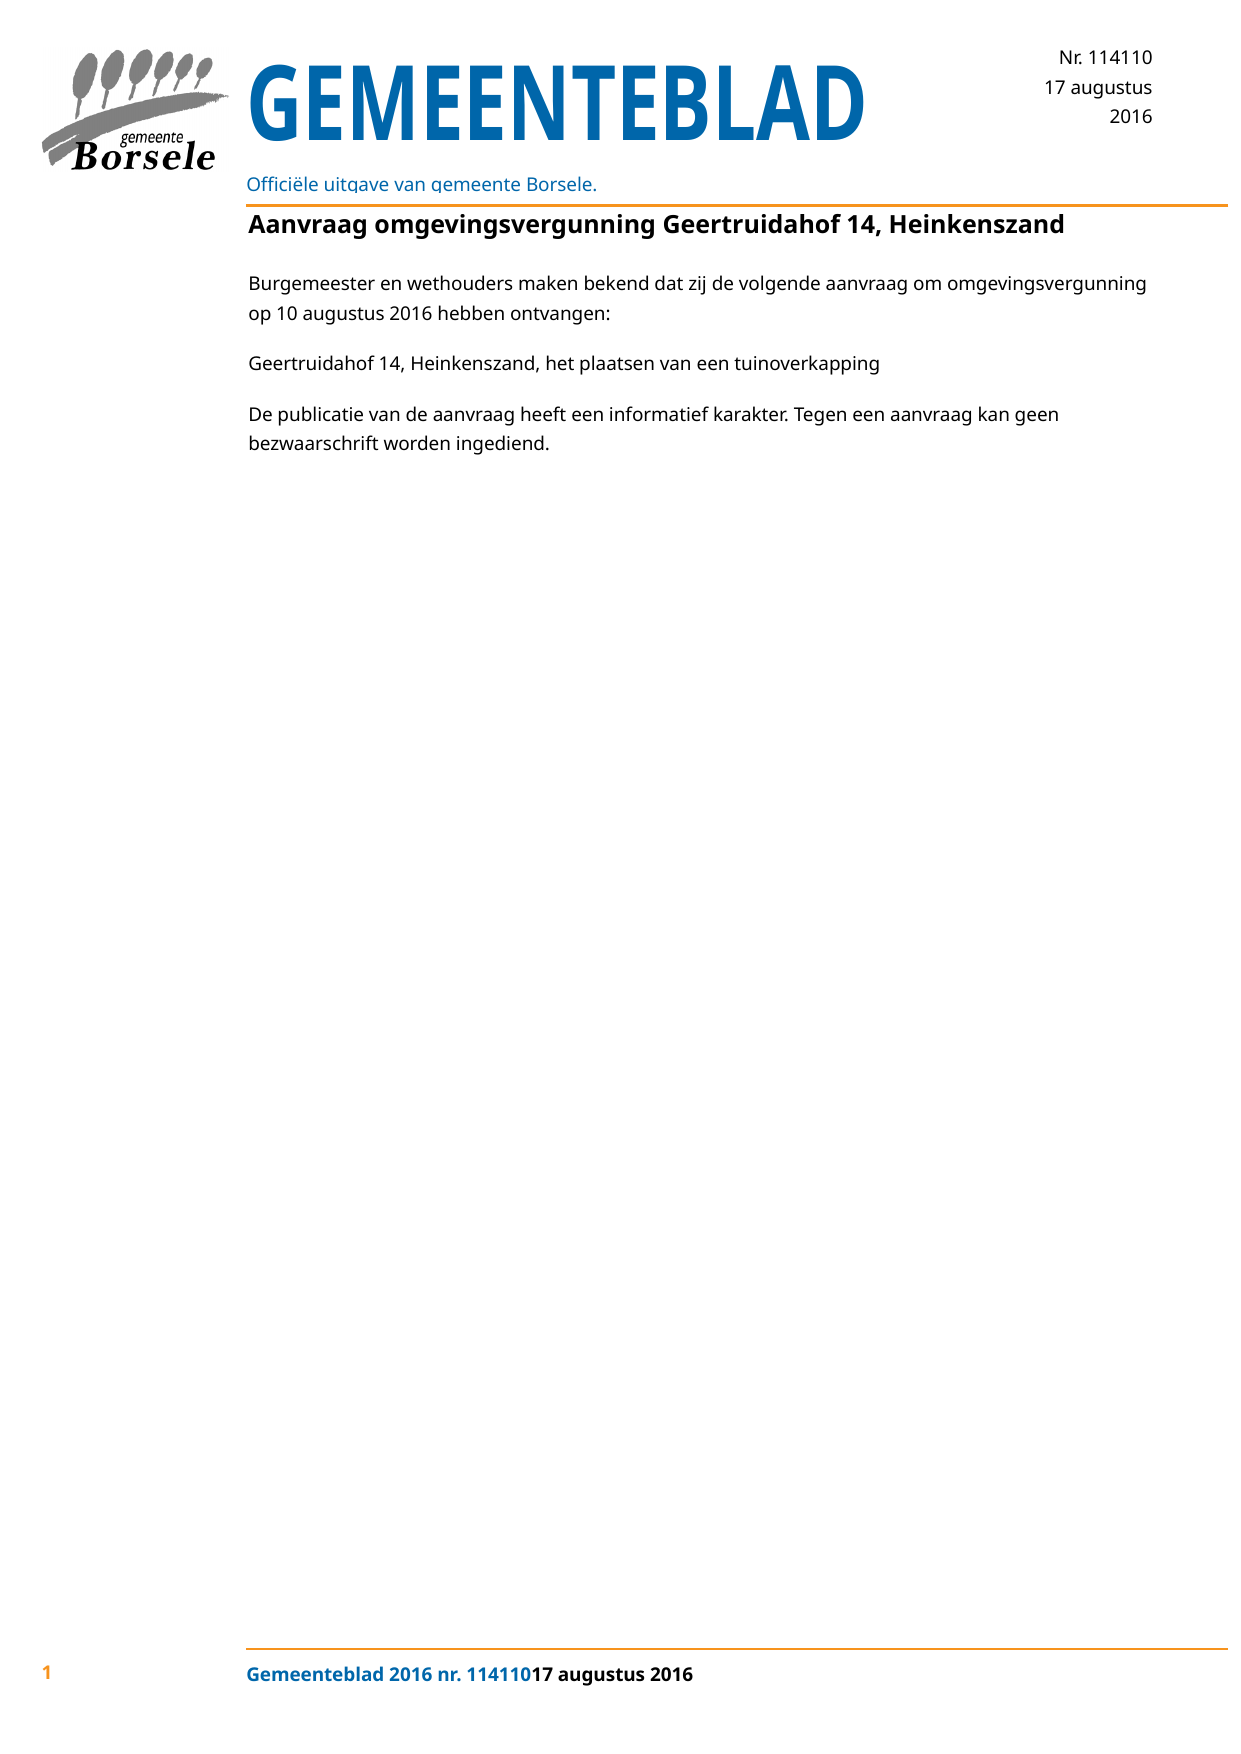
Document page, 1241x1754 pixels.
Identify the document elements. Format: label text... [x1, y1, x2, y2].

text Burgemeester en wethouders maken bekend dat zij de volgende aanvraag om omgevingsvergunning op 10 augustus 2016 hebben ontvangen: [248, 270, 1152, 326]
text Aanvraag omgevingsvergunning Geertruidahof 14, Heinkenszand [248, 207, 1152, 241]
picture [41, 47, 231, 172]
text Geertruidahof 14, Heinkenszand, het plaatsen van een tuinoverkapping [248, 350, 1152, 376]
text De publicatie van de aanvraag heeft een informatief karakter. Tegen een aanvraag kan geen bezwaarschrift worden ingediend. [248, 401, 1152, 456]
